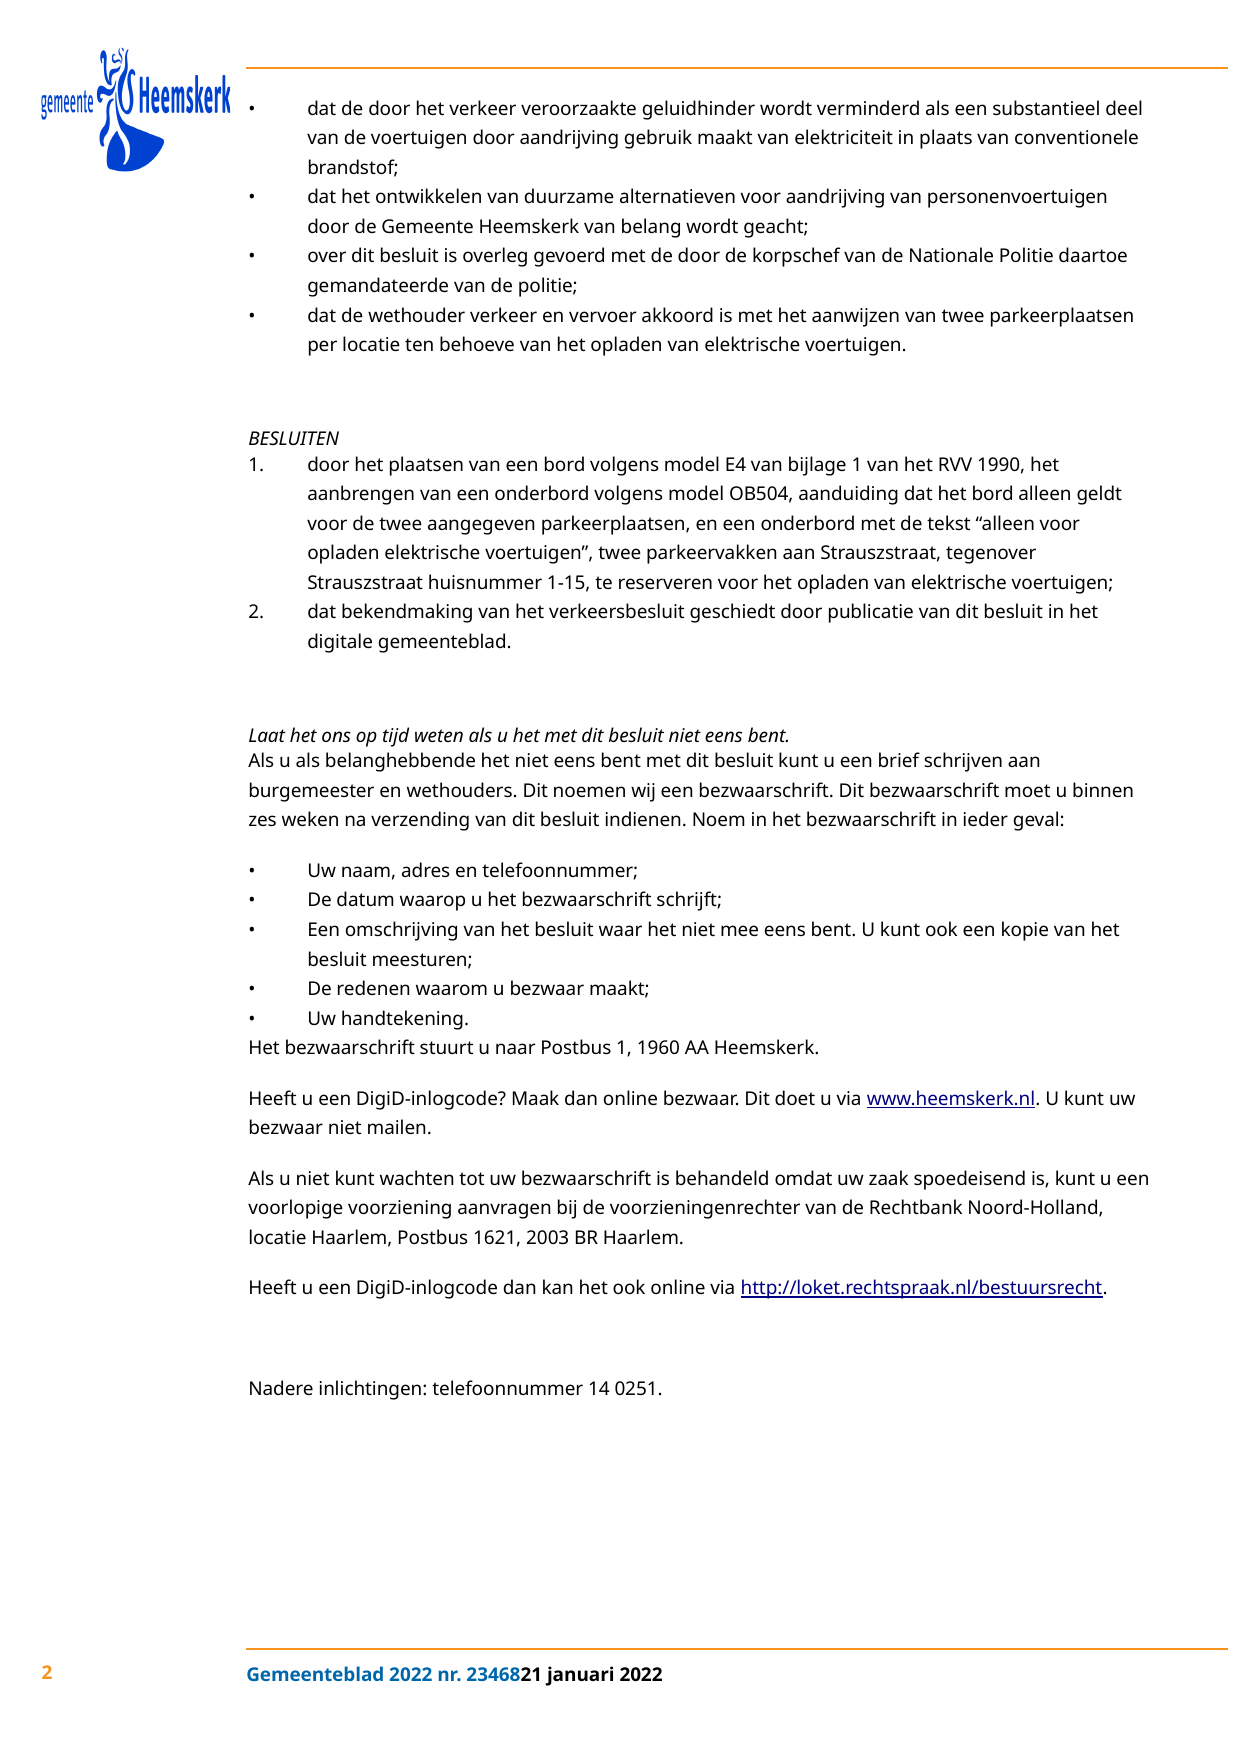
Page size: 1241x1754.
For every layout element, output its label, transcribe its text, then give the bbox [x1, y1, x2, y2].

picture [41, 47, 231, 172]
list dat de wethouder verkeer en vervoer akkoord is met het aanwijzen van twee parkeerplaatsen per locatie ten behoeve van het opladen van elektrische voertuigen. [248, 302, 1152, 357]
text Laat het ons op tijd weten als u het met dit besluit niet eens bent. [248, 722, 1152, 747]
list De datum waarop u het bezwaarschrift schrijft; [248, 887, 1152, 912]
list De redenen waarom u bezwaar maakt; [248, 975, 1152, 1001]
text Heeft u een DigiD-inlogcode dan kan het ook online via http://loket.rechtspraak.nl/bestuursrecht. [248, 1274, 1152, 1300]
list dat het ontwikkelen van duurzame alternatieven voor aandrijving van personenvoertuigen door de Gemeente Heemskerk van belang wordt geacht; [248, 183, 1152, 239]
list dat de door het verkeer veroorzaakte geluidhinder wordt verminderd als een substantieel deel van de voertuigen door aandrijving gebruik maakt van elektriciteit in plaats van conventionele brandstof; [248, 95, 1152, 180]
list door het plaatsen van een bord volgens model E4 van bijlage 1 van het RVV 1990, het aanbrengen van een onderbord volgens model OB504, aanduiding dat het bord alleen geldt voor de twee aangegeven parkeerplaatsen, en een onderbord met de tekst “alleen voor opladen elektrische voertuigen”, twee parkeervakken aan Strauszstraat, tegenover Strauszstraat huisnummer 1-15, te reserveren voor het opladen van elektrische voertuigen; [248, 451, 1152, 595]
list dat bekendmaking van het verkeersbesluit geschiedt door publicatie van dit besluit in het digitale gemeenteblad. [248, 599, 1152, 654]
text Nadere inlichtingen: telefoonnummer 14 0251. [248, 1375, 1152, 1401]
list over dit besluit is overleg gevoerd met de door de korpschef van de Nationale Politie daartoe gemandateerde van de politie; [248, 243, 1152, 298]
text Als u als belanghebbende het niet eens bent met dit besluit kunt u een brief schrijven aan burgemeester en wethouders. Dit noemen wij een bezwaarschrift. Dit bezwaarschrift moet u binnen zes weken na verzending van dit besluit indienen. Noem in het bezwaarschrift in ieder geval: [248, 747, 1152, 832]
list Uw naam, adres en telefoonnummer; [248, 857, 1152, 883]
text Heeft u een DigiD-inlogcode? Maak dan online bezwaar. Dit doet u via www.heemskerk.nl. U kunt uw bezwaar niet mailen. [248, 1085, 1152, 1140]
list Uw handtekening. [248, 1005, 1152, 1031]
text Het bezwaarschrift stuurt u naar Postbus 1, 1960 AA Heemskerk. [248, 1034, 1152, 1060]
text Als u niet kunt wachten tot uw bezwaarschrift is behandeld omdat uw zaak spoedeisend is, kunt u een voorlopige voorziening aanvragen bij de voorzieningenrechter van de Rechtbank Noord-Holland, locatie Haarlem, Postbus 1621, 2003 BR Haarlem. [248, 1165, 1152, 1250]
list Een omschrijving van het besluit waar het niet mee eens bent. U kunt ook een kopie van het besluit meesturen; [248, 916, 1152, 972]
text BESLUITEN [248, 425, 1152, 451]
